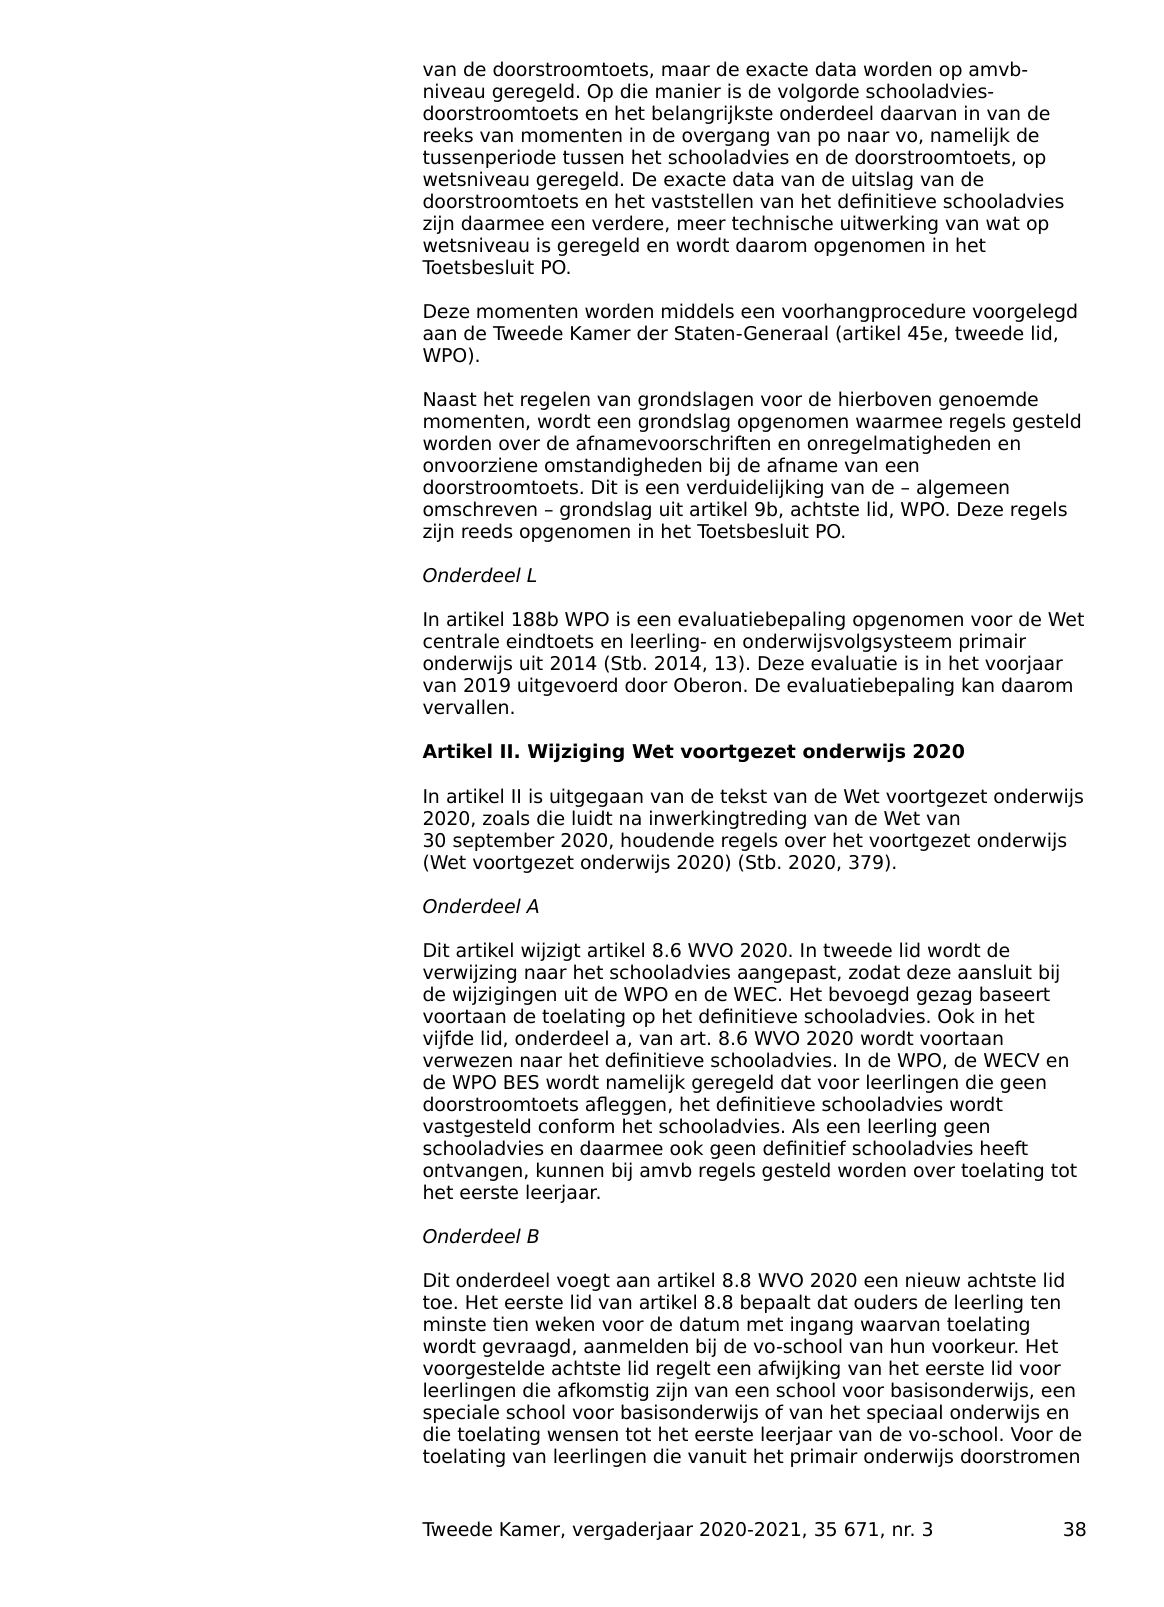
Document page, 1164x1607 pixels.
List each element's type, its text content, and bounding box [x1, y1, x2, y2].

subtitle Onderdeel A [422, 896, 1087, 918]
subtitle Onderdeel L [422, 565, 1087, 587]
text van de doorstroomtoets, maar de exacte data worden op amvb-niveau geregeld. Op die manier is de volgorde schooladvies-doorstroomtoets en het belangrijkste onderdeel daarvan in van de reeks van momenten in de overgang van po naar vo, namelijk de tussenperiode tussen het schooladvies en de doorstroomtoets, op wetsniveau geregeld. De exacte data van de uitslag van de doorstroomtoets en het vaststellen van het definitieve schooladvies zijn daarmee een verdere, meer technische uitwerking van wat op wetsniveau is geregeld en wordt daarom opgenomen in het Toetsbesluit PO. [422, 59, 1087, 279]
subtitle Artikel II. Wijziging Wet voortgezet onderwijs 2020 [422, 741, 1087, 763]
text Naast het regelen van grondslagen voor de hierboven genoemde momenten, wordt een grondslag opgenomen waarmee regels gesteld worden over de afnamevoorschriften en onregelmatigheden en onvoorziene omstandigheden bij de afname van een doorstroomtoets. Dit is een verduidelijking van de – algemeen omschreven – grondslag uit artikel 9b, achtste lid, WPO. Deze regels zijn reeds opgenomen in het Toetsbesluit PO. [422, 389, 1087, 543]
text In artikel II is uitgegaan van de tekst van de Wet voortgezet onderwijs 2020, zoals die luidt na inwerkingtreding van de Wet van 30 september 2020, houdende regels over het voortgezet onderwijs (Wet voortgezet onderwijs 2020) (Stb. 2020, 379). [422, 786, 1087, 873]
text Dit onderdeel voegt aan artikel 8.8 WVO 2020 een nieuw achtste lid toe. Het eerste lid van artikel 8.8 bepaalt dat ouders de leerling ten minste tien weken voor de datum met ingang waarvan toelating wordt gevraagd, aanmelden bij de vo-school van hun voorkeur. Het voorgestelde achtste lid regelt een afwijking van het eerste lid voor leerlingen die afkomstig zijn van een school voor basisonderwijs, een speciale school voor basisonderwijs of van het speciaal onderwijs en die toelating wensen tot het eerste leerjaar van de vo-school. Voor de toelating van leerlingen die vanuit het primair onderwijs doorstromen [422, 1270, 1087, 1468]
text Deze momenten worden middels een voorhangprocedure voorgelegd aan de Tweede Kamer der Staten-Generaal (artikel 45e, tweede lid, WPO). [422, 301, 1087, 367]
text In artikel 188b WPO is een evaluatiebepaling opgenomen voor de Wet centrale eindtoets en leerling- en onderwijsvolgsysteem primair onderwijs uit 2014 (Stb. 2014, 13). Deze evaluatie is in het voorjaar van 2019 uitgevoerd door Oberon. De evaluatiebepaling kan daarom vervallen. [422, 609, 1087, 719]
text Dit artikel wijzigt artikel 8.6 WVO 2020. In tweede lid wordt de verwijzing naar het schooladvies aangepast, zodat deze aansluit bij de wijzigingen uit de WPO en de WEC. Het bevoegd gezag baseert voortaan de toelating op het definitieve schooladvies. Ook in het vijfde lid, onderdeel a, van art. 8.6 WVO 2020 wordt voortaan verwezen naar het definitieve schooladvies. In de WPO, de WECV en de WPO BES wordt namelijk geregeld dat voor leerlingen die geen doorstroomtoets afleggen, het definitieve schooladvies wordt vastgesteld conform het schooladvies. Als een leerling geen schooladvies en daarmee ook geen definitief schooladvies heeft ontvangen, kunnen bij amvb regels gesteld worden over toelating tot het eerste leerjaar. [422, 940, 1087, 1204]
subtitle Onderdeel B [422, 1226, 1087, 1248]
